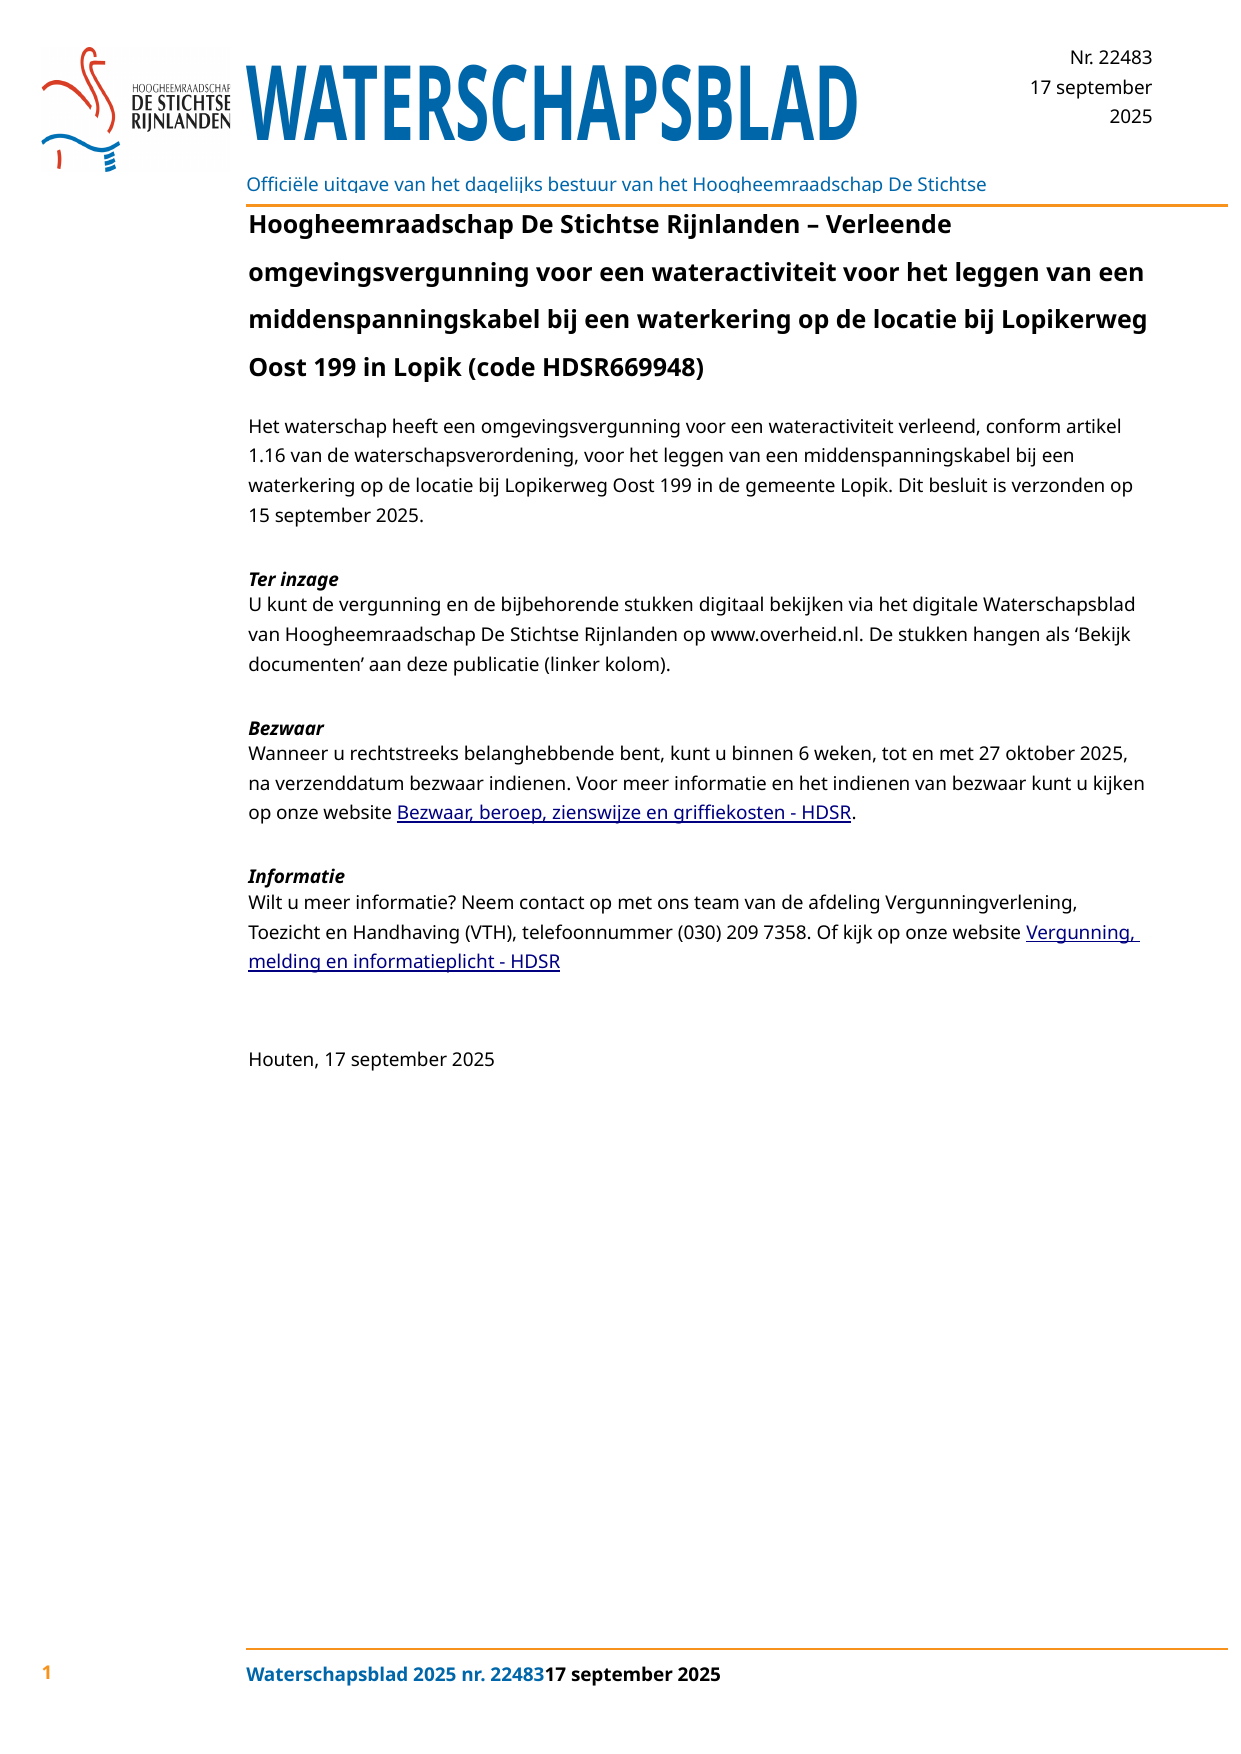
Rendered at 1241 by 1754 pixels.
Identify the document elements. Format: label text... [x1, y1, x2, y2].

text Informatie [248, 863, 1152, 889]
text Wanneer u rechtstreeks belanghebbende bent, kunt u binnen 6 weken, tot en met 27 oktober 2025, na verzenddatum bezwaar indienen. Voor meer informatie en het indienen van bezwaar kunt u kijken op onze website Bezwaar, beroep, zienswijze en griffiekosten - HDSR. [248, 740, 1152, 825]
text U kunt de vergunning en de bijbehorende stukken digitaal bekijken via het digitale Waterschapsblad van Hoogheemraadschap De Stichtse Rijnlanden op www.overheid.nl. De stukken hangen als ‘Bekijk documenten’ aan deze publicatie (linker kolom). [248, 592, 1152, 676]
picture [41, 47, 231, 172]
text Het waterschap heeft een omgevingsvergunning voor een wateractiviteit verleend, conform artikel 1.16 van de waterschapsverordening, voor het leggen van een middenspanningskabel bij een waterkering op de locatie bij Lopikerweg Oost 199 in de gemeente Lopik. Dit besluit is verzonden op 15 september 2025. [248, 413, 1152, 528]
text Ter inzage [248, 566, 1152, 592]
text Hoogheemraadschap De Stichtse Rijnlanden – Verleende omgevingsvergunning voor een wateractiviteit voor het leggen van een middenspanningskabel bij een waterkering op de locatie bij Lopikerweg Oost 199 in Lopik (code HDSR669948) [248, 207, 1152, 384]
text Wilt u meer informatie? Neem contact op met ons team van de afdeling Vergunningverlening, Toezicht en Handhaving (VTH), telefoonnummer (030) 209 7358. Of kijk op onze website Vergunning, melding en informatieplicht - HDSR [248, 889, 1152, 974]
text Bezwaar [248, 715, 1152, 740]
text Houten, 17 september 2025 [248, 1047, 1152, 1072]
